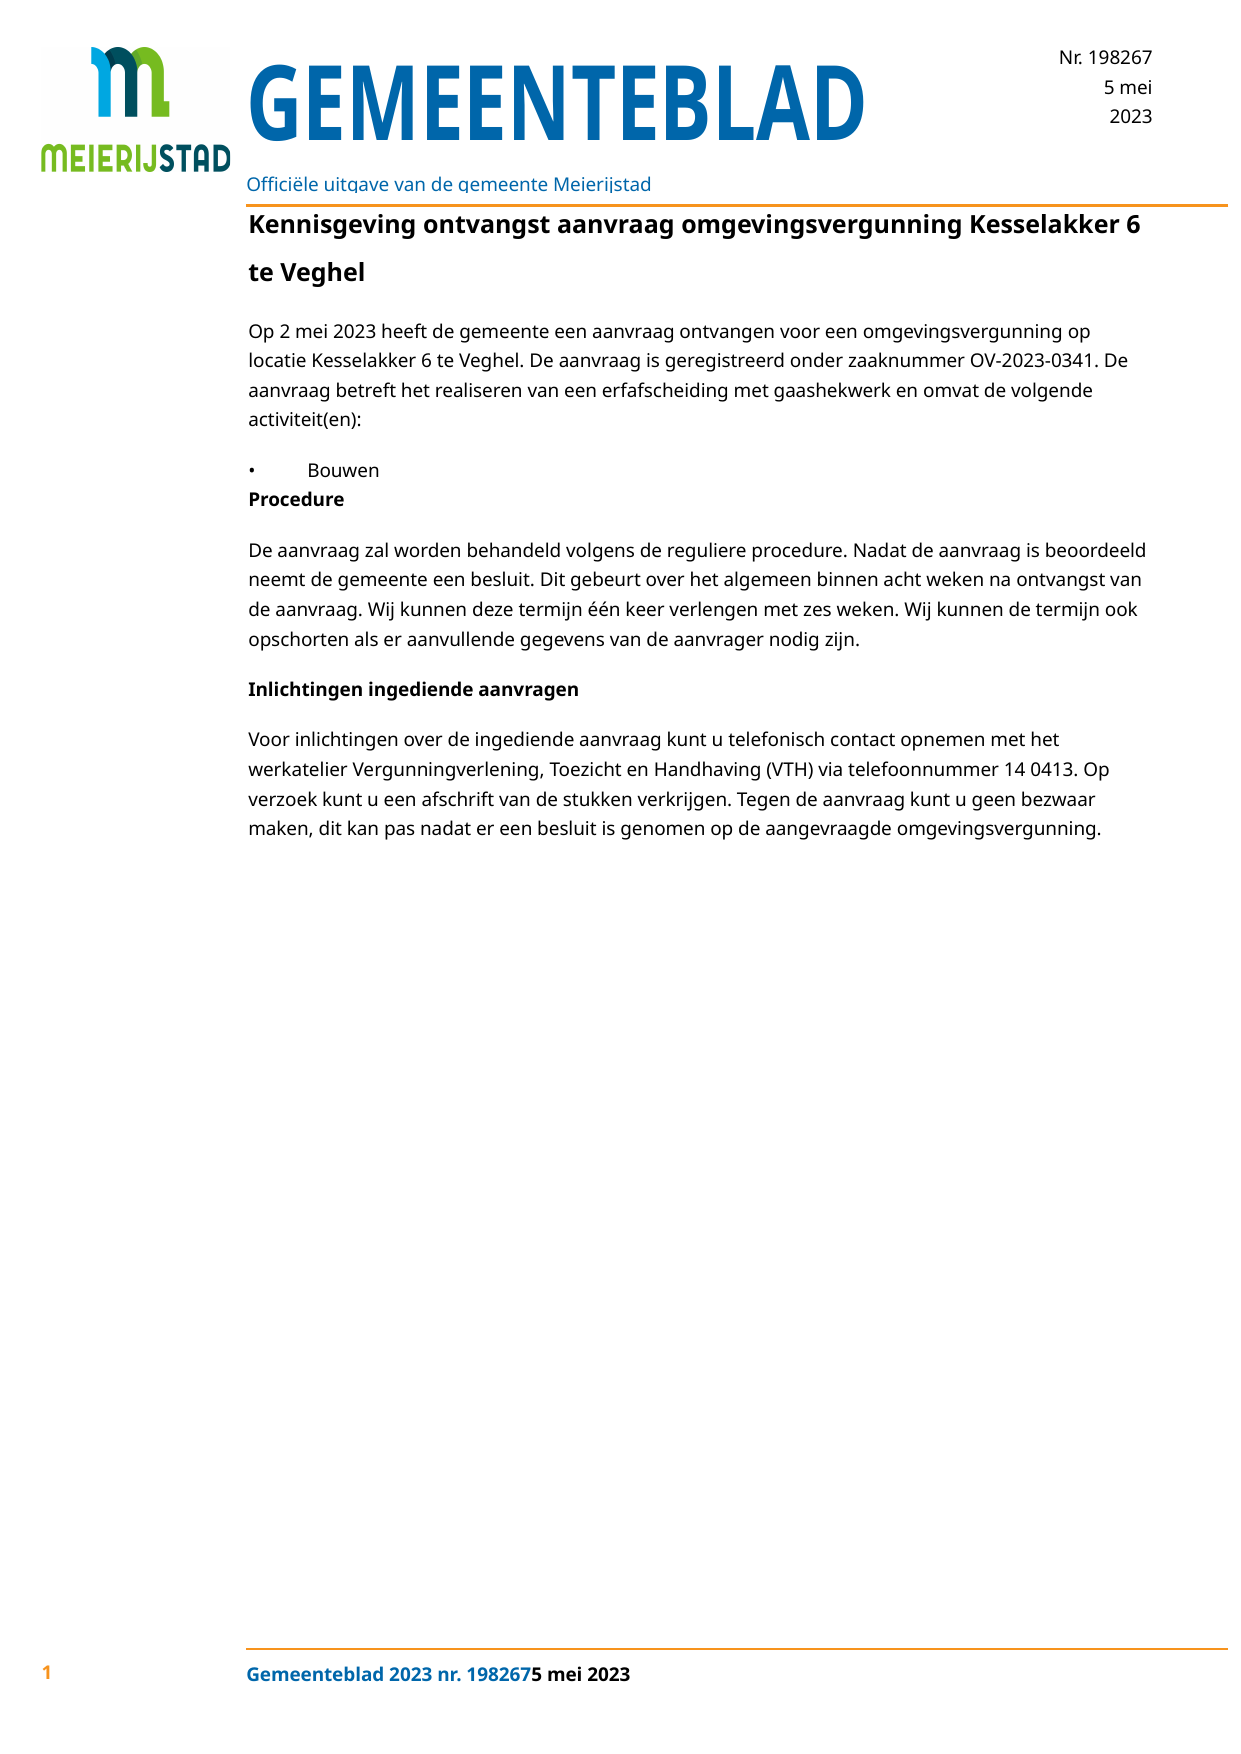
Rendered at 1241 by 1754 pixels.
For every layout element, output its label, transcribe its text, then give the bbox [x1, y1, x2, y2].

text Procedure [248, 487, 1152, 512]
list Bouwen [248, 457, 1152, 483]
text Op 2 mei 2023 heeft de gemeente een aanvraag ontvangen voor een omgevingsvergunning op locatie Kesselakker 6 te Veghel. De aanvraag is geregistreerd onder zaaknummer OV-2023-0341. De aanvraag betreft het realiseren van een erfafscheiding met gaashekwerk en omvat de volgende activiteit(en): [248, 318, 1152, 432]
text Voor inlichtingen over de ingediende aanvraag kunt u telefonisch contact opnemen met het werkatelier Vergunningverlening, Toezicht en Handhaving (VTH) via telefoonnummer 14 0413. Op verzoek kunt u een afschrift van de stukken verkrijgen. Tegen de aanvraag kunt u geen bezwaar maken, dit kan pas nadat er een besluit is genomen op de aangevraagde omgevingsvergunning. [248, 727, 1152, 841]
text De aanvraag zal worden behandeld volgens de reguliere procedure. Nadat de aanvraag is beoordeeld neemt de gemeente een besluit. Dit gebeurt over het algemeen binnen acht weken na ontvangst van de aanvraag. Wij kunnen deze termijn één keer verlengen met zes weken. Wij kunnen de termijn ook opschorten als er aanvullende gegevens van de aanvrager nodig zijn. [248, 537, 1152, 652]
picture [41, 47, 231, 172]
text Inlichtingen ingediende aanvragen [248, 676, 1152, 702]
text Kennisgeving ontvangst aanvraag omgevingsvergunning Kesselakker 6 te Veghel [248, 207, 1152, 288]
